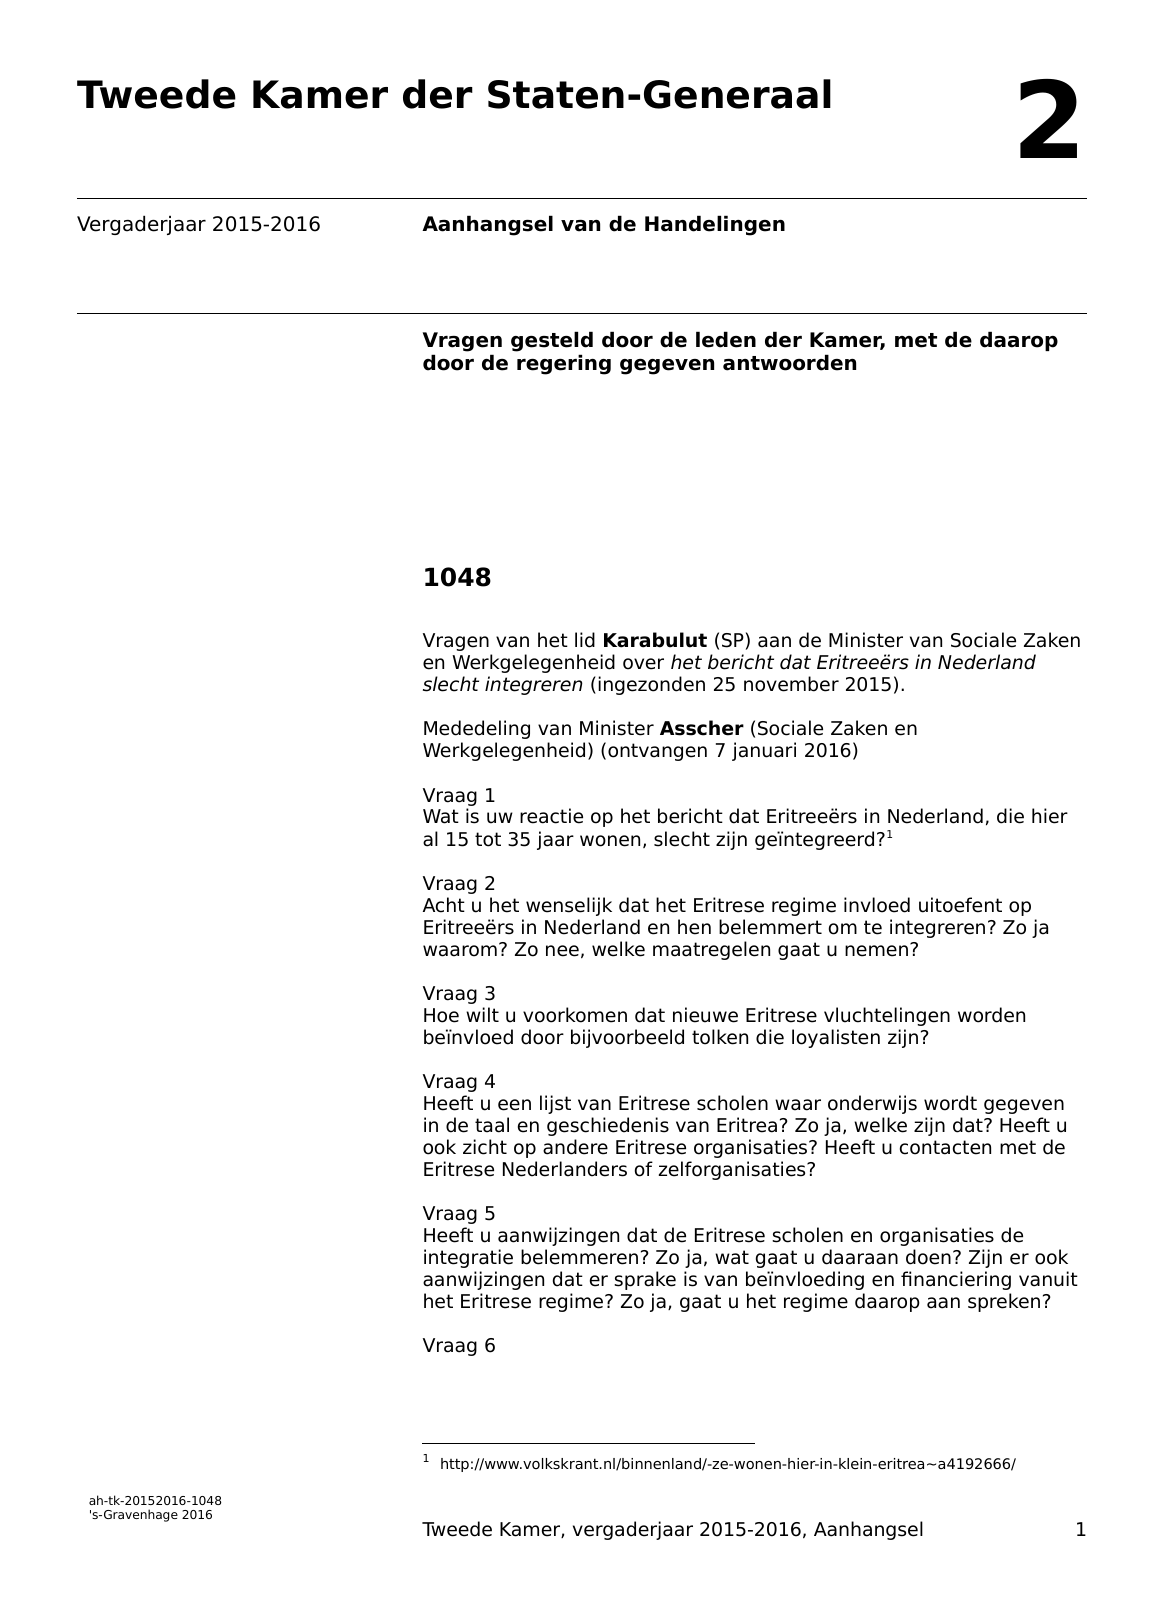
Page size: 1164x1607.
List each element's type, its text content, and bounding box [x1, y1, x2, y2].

table_cell Vragen gesteld door de leden der Kamer, met de daarop door de regering gegeven antwoorden [422, 314, 1087, 375]
text Vraag 2 [422, 873, 1087, 894]
text Wat is uw reactie op het bericht dat Eritreeërs in Nederland, die hier al 15 tot 35 jaar wonen, slecht zijn geïntegreerd? [422, 806, 1087, 850]
text Vraag 4 [422, 1071, 1087, 1093]
text Vragen van het lid Karabulut (SP) aan de Minister van Sociale Zaken en Werkgelegenheid over het bericht dat Eritreeërs in Nederland slecht integreren (ingezonden 25 november 2015). [422, 630, 1087, 696]
table_header Tweede Kamer der Staten-Generaal [77, 59, 886, 198]
table_cell [77, 314, 422, 375]
text 's-Gravenhage 2016 [88, 1508, 323, 1522]
text Vraag 1 [422, 784, 1087, 806]
table_cell Aanhangsel van de Handelingen [422, 199, 1087, 313]
table_cell Vergaderjaar 2015-2016 [77, 199, 422, 313]
text Vraag 3 [422, 983, 1087, 1005]
text Mededeling van Minister Asscher (Sociale Zaken en Werkgelegenheid) (ontvangen 7 januari 2016) [422, 718, 1087, 762]
table_header 2 [886, 59, 1087, 198]
text Vraag 5 [422, 1203, 1087, 1225]
text Heeft u een lijst van Eritrese scholen waar onderwijs wordt gegeven in de taal en geschiedenis van Eritrea? Zo ja, welke zijn dat? Heeft u ook zicht op andere Eritrese organisaties? Heeft u contacten met de Eritrese Nederlanders of zelforganisaties? [422, 1093, 1087, 1181]
text Acht u het wenselijk dat het Eritrese regime invloed uitoefent op Eritreeërs in Nederland en hen belemmert om te integreren? Zo ja waarom? Zo nee, welke maatregelen gaat u nemen? [422, 894, 1087, 961]
text Heeft u aanwijzingen dat de Eritrese scholen en organisaties de integratie belemmeren? Zo ja, wat gaat u daaraan doen? Zijn er ook aanwijzingen dat er sprake is van beïnvloeding en financiering vanuit het Eritrese regime? Zo ja, gaat u het regime daarop aan spreken? [422, 1225, 1087, 1313]
text 1048 [422, 563, 1087, 592]
text Hoe wilt u voorkomen dat nieuwe Eritrese vluchtelingen worden beïnvloed door bijvoorbeeld tolken die loyalisten zijn? [422, 1005, 1087, 1049]
text ah-tk-20152016-1048 [88, 1494, 323, 1508]
text Vraag 6 [422, 1335, 1087, 1357]
text http://www.volkskrant.nl/binnenland/-ze-wonen-hier-in-klein-eritrea~a4192666/ [422, 1452, 1087, 1474]
